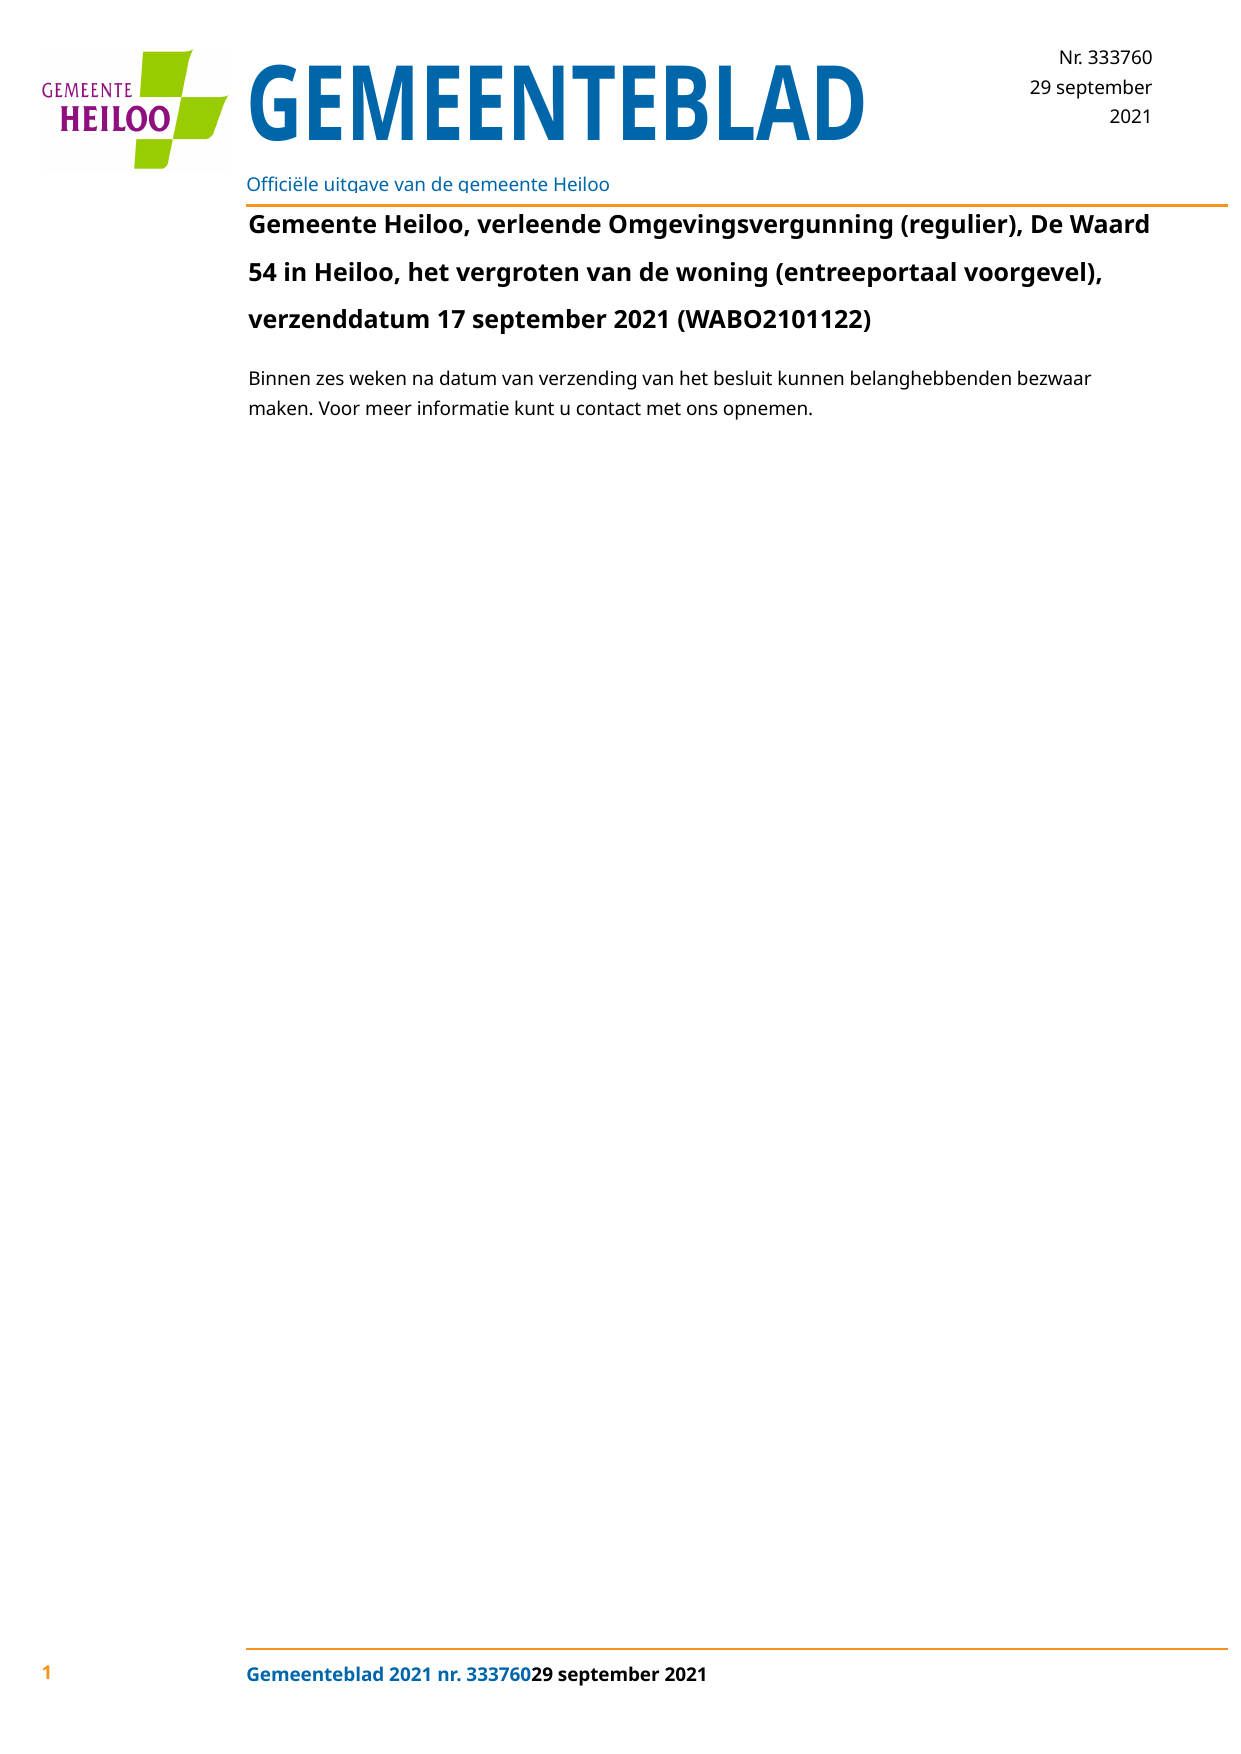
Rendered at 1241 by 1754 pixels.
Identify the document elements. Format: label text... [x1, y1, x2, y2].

picture [41, 47, 231, 172]
text Gemeente Heiloo, verleende Omgevingsvergunning (regulier), De Waard 54 in Heiloo, het vergroten van de woning (entreeportaal voorgevel), verzenddatum 17 september 2021 (WABO2101122) [248, 207, 1152, 336]
text Binnen zes weken na datum van verzending van het besluit kunnen belanghebbenden bezwaar maken. Voor meer informatie kunt u contact met ons opnemen. [248, 366, 1152, 421]
